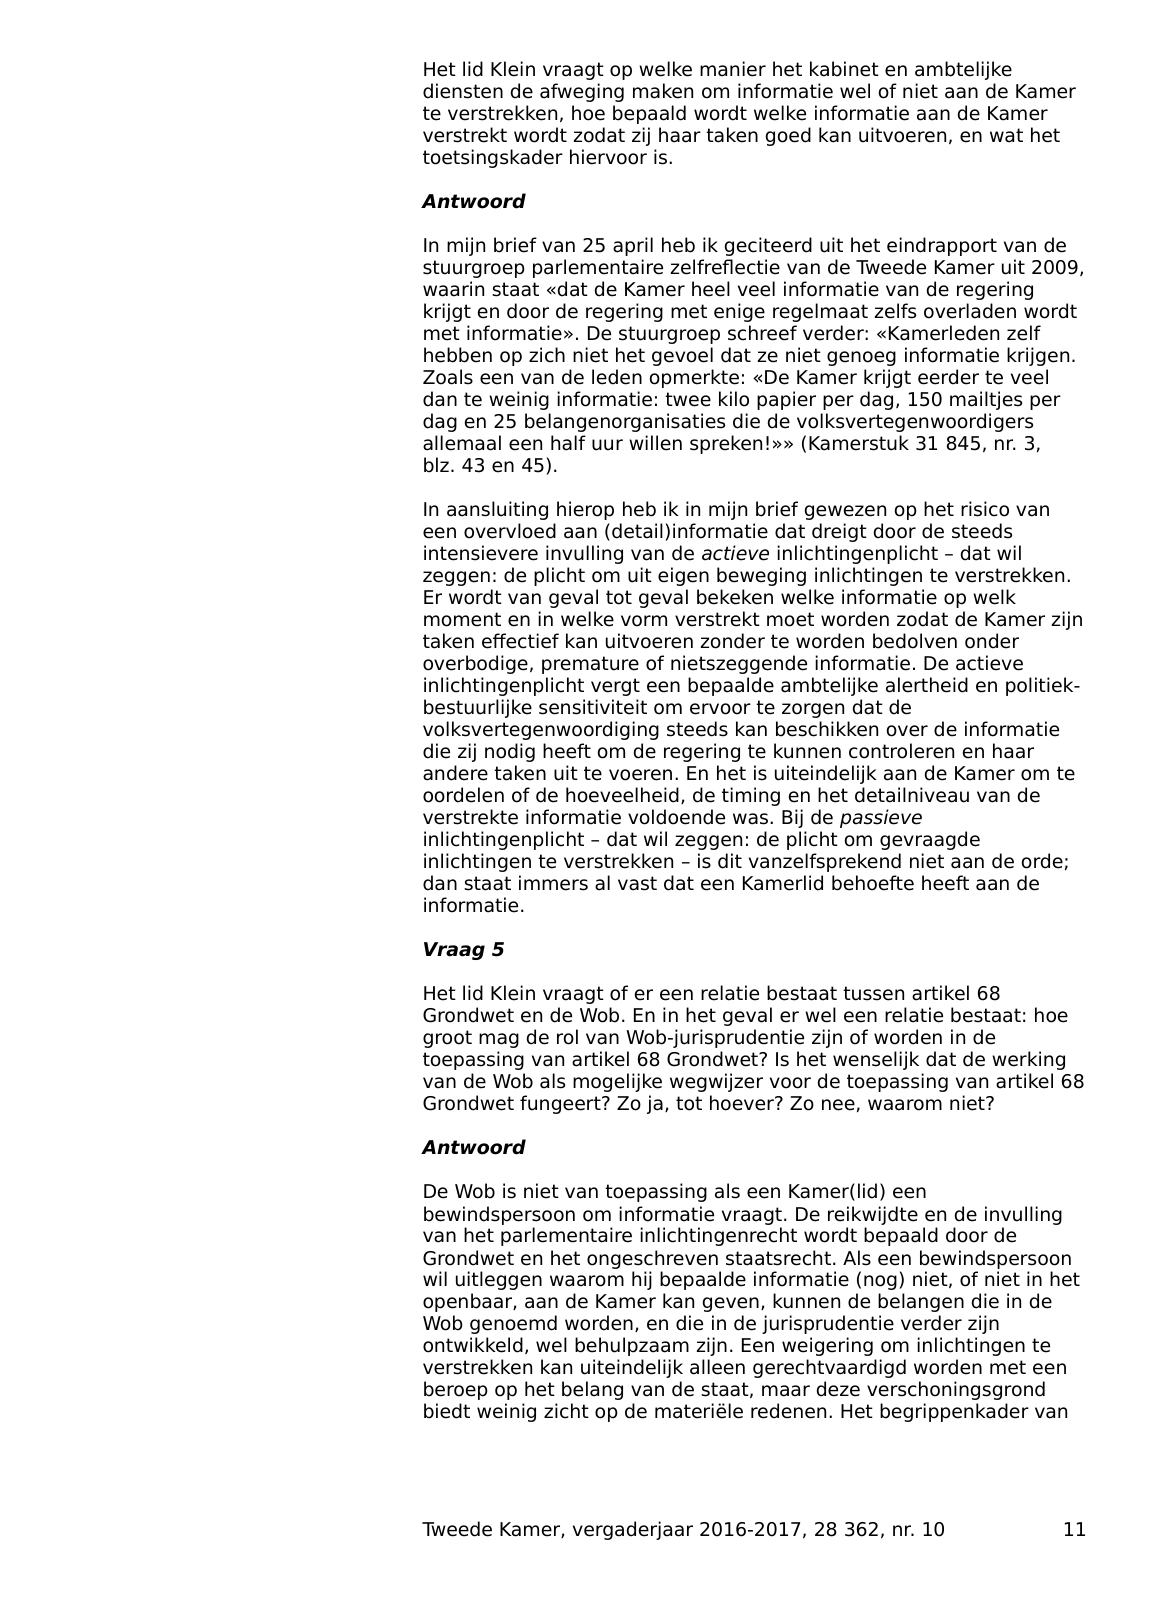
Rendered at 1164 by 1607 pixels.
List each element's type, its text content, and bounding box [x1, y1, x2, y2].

subtitle Vraag 5 [422, 939, 1087, 961]
subtitle Antwoord [422, 191, 1087, 213]
text In aansluiting hierop heb ik in mijn brief gewezen op het risico van een overvloed aan (detail)informatie dat dreigt door de steeds intensievere invulling van de actieve inlichtingenplicht – dat wil zeggen: de plicht om uit eigen beweging inlichtingen te verstrekken. Er wordt van geval tot geval bekeken welke informatie op welk moment en in welke vorm verstrekt moet worden zodat de Kamer zijn taken effectief kan uitvoeren zonder te worden bedolven onder overbodige, premature of nietszeggende informatie. De actieve inlichtingenplicht vergt een bepaalde ambtelijke alertheid en politiek-bestuurlijke sensitiviteit om ervoor te zorgen dat de volksvertegenwoordiging steeds kan beschikken over de informatie die zij nodig heeft om de regering te kunnen controleren en haar andere taken uit te voeren. En het is uiteindelijk aan de Kamer om te oordelen of de hoeveelheid, de timing en het detailniveau van de verstrekte informatie voldoende was. Bij de passieve inlichtingenplicht – dat wil zeggen: de plicht om gevraagde inlichtingen te verstrekken – is dit vanzelfsprekend niet aan de orde; dan staat immers al vast dat een Kamerlid behoefte heeft aan de informatie. [422, 499, 1087, 917]
text De Wob is niet van toepassing als een Kamer(lid) een bewindspersoon om informatie vraagt. De reikwijdte en de invulling van het parlementaire inlichtingenrecht wordt bepaald door de Grondwet en het ongeschreven staatsrecht. Als een bewindspersoon wil uitleggen waarom hij bepaalde informatie (nog) niet, of niet in het openbaar, aan de Kamer kan geven, kunnen de belangen die in de Wob genoemd worden, en die in de jurisprudentie verder zijn ontwikkeld, wel behulpzaam zijn. Een weigering om inlichtingen te verstrekken kan uiteindelijk alleen gerechtvaardigd worden met een beroep op het belang van de staat, maar deze verschoningsgrond biedt weinig zicht op de materiële redenen. Het begrippenkader van [422, 1181, 1087, 1423]
text In mijn brief van 25 april heb ik geciteerd uit het eindrapport van de stuurgroep parlementaire zelfreflectie van de Tweede Kamer uit 2009, waarin staat «dat de Kamer heel veel informatie van de regering krijgt en door de regering met enige regelmaat zelfs overladen wordt met informatie». De stuurgroep schreef verder: «Kamerleden zelf hebben op zich niet het gevoel dat ze niet genoeg informatie krijgen. Zoals een van de leden opmerkte: «De Kamer krijgt eerder te veel dan te weinig informatie: twee kilo papier per dag, 150 mailtjes per dag en 25 belangenorganisaties die de volksvertegenwoordigers allemaal een half uur willen spreken!»» (Kamerstuk 31 845, nr. 3, blz. 43 en 45). [422, 235, 1087, 477]
subtitle Antwoord [422, 1137, 1087, 1159]
text Het lid Klein vraagt op welke manier het kabinet en ambtelijke diensten de afweging maken om informatie wel of niet aan de Kamer te verstrekken, hoe bepaald wordt welke informatie aan de Kamer verstrekt wordt zodat zij haar taken goed kan uitvoeren, en wat het toetsingskader hiervoor is. [422, 59, 1087, 169]
text Het lid Klein vraagt of er een relatie bestaat tussen artikel 68 Grondwet en de Wob. En in het geval er wel een relatie bestaat: hoe groot mag de rol van Wob-jurisprudentie zijn of worden in de toepassing van artikel 68 Grondwet? Is het wenselijk dat de werking van de Wob als mogelijke wegwijzer voor de toepassing van artikel 68 Grondwet fungeert? Zo ja, tot hoever? Zo nee, waarom niet? [422, 983, 1087, 1115]
